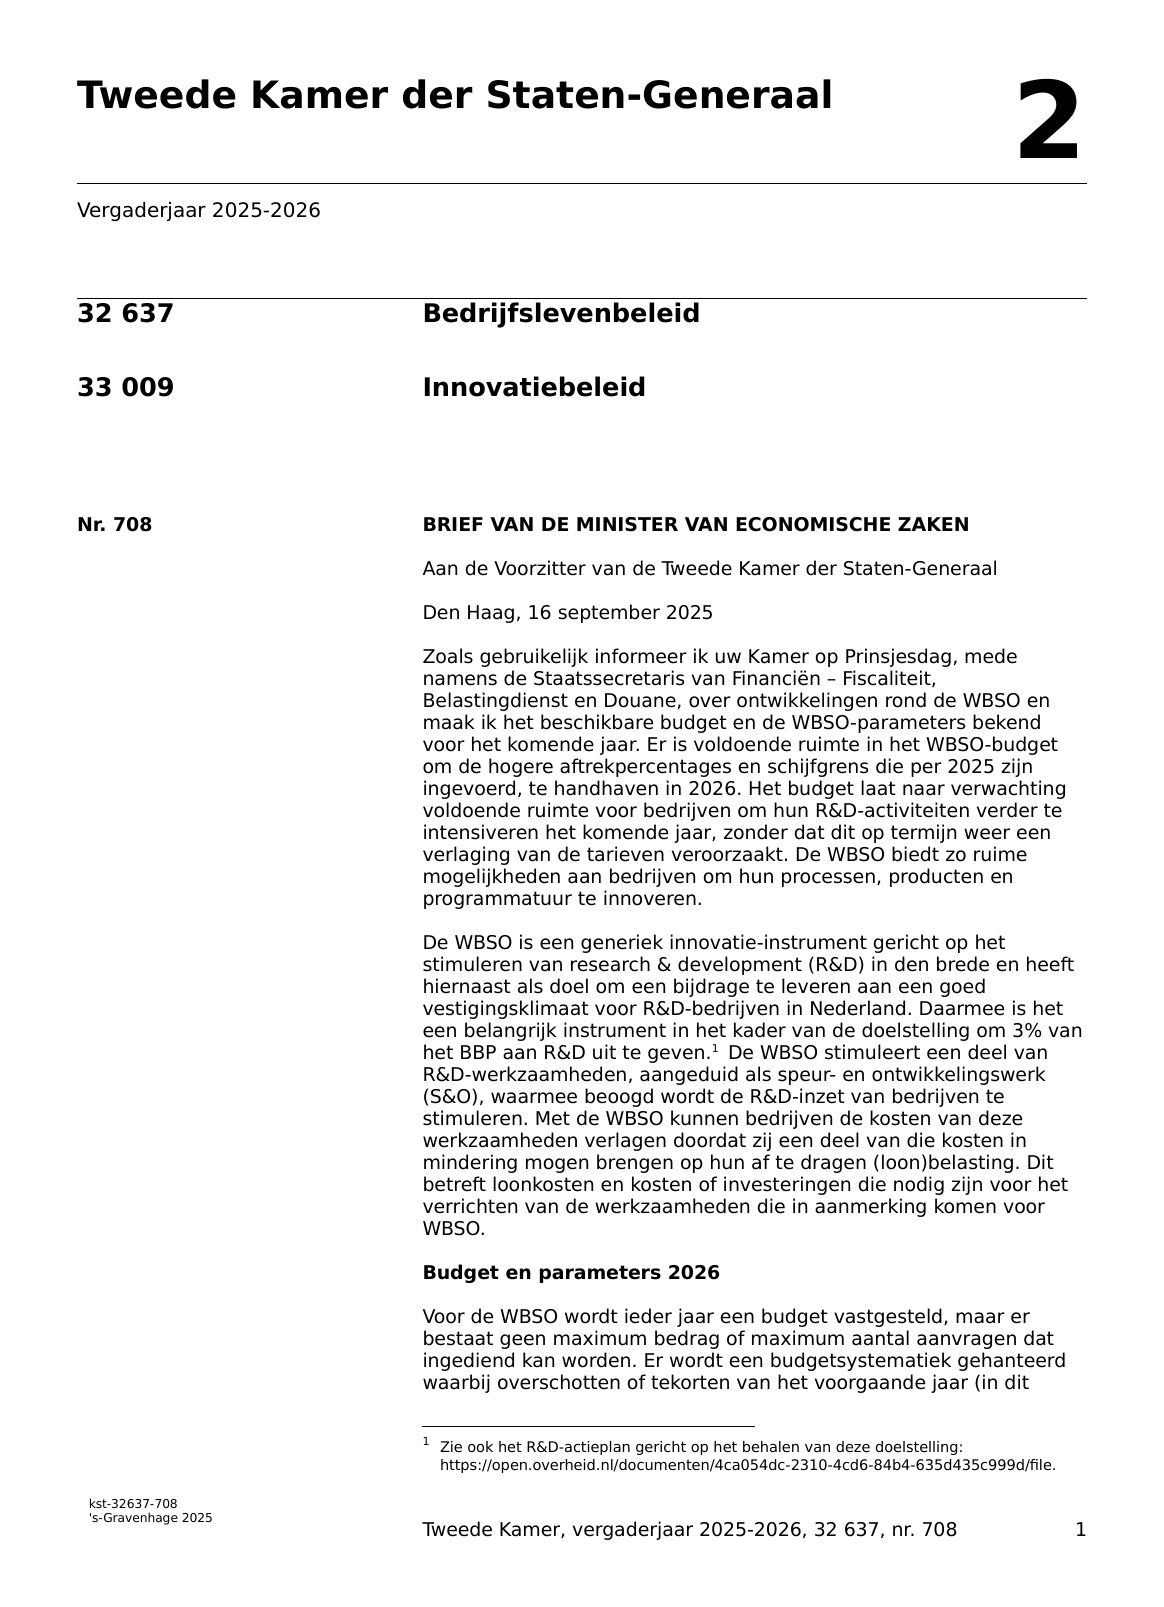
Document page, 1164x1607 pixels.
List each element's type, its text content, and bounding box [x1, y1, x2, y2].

text Zie ook het R&D-actieplan gericht op het behalen van deze doelstelling: https://open.overheid.nl/documenten/4ca054dc-2310-4cd6-84b4-635d435c999d/file. [422, 1435, 1087, 1474]
text kst-32637-708 [88, 1497, 323, 1511]
table_header 2 [886, 59, 1087, 183]
text 's-Gravenhage 2025 [88, 1511, 323, 1525]
text Voor de WBSO wordt ieder jaar een budget vastgesteld, maar er bestaat geen maximum bedrag of maximum aantal aanvragen dat ingediend kan worden. Er wordt een budgetsystematiek gehanteerd waarbij overschotten of tekorten van het voorgaande jaar (in dit [422, 1306, 1087, 1394]
subtitle Budget en parameters 2026 [422, 1262, 1087, 1284]
table_header Tweede Kamer der Staten-Generaal [77, 59, 886, 183]
subtitle 32 637 Bedrijfslevenbeleid [77, 299, 1087, 329]
text Den Haag, 16 september 2025 [422, 602, 1087, 624]
subtitle Nr. 708 BRIEF VAN DE MINISTER VAN ECONOMISCHE ZAKEN [77, 514, 1087, 536]
text De WBSO is een generiek innovatie-instrument gericht op het stimuleren van research & development (R&D) in den brede en heeft hiernaast als doel om een bijdrage te leveren aan een goed vestigingsklimaat voor R&D-bedrijven in Nederland. Daarmee is het een belangrijk instrument in het kader van de doelstelling om 3% van het BBP aan R&D uit te geven. De WBSO stimuleert een deel van R&D-werkzaamheden, aangeduid als speur- en ontwikkelingswerk (S&O), waarmee beoogd wordt de R&D-inzet van bedrijven te stimuleren. Met de WBSO kunnen bedrijven de kosten van deze werkzaamheden verlagen doordat zij een deel van die kosten in mindering mogen brengen op hun af te dragen (loon)belasting. Dit betreft loonkosten en kosten of investeringen die nodig zijn voor het verrichten van de werkzaamheden die in aanmerking komen voor WBSO. [422, 932, 1087, 1240]
text Aan de Voorzitter van de Tweede Kamer der Staten-Generaal [422, 558, 1087, 580]
subtitle 33 009 Innovatiebeleid [77, 373, 1087, 403]
table_cell Vergaderjaar 2025-2026 [77, 184, 1087, 298]
text Zoals gebruikelijk informeer ik uw Kamer op Prinsjesdag, mede namens de Staatssecretaris van Financiën – Fiscaliteit, Belastingdienst en Douane, over ontwikkelingen rond de WBSO en maak ik het beschikbare budget en de WBSO-parameters bekend voor het komende jaar. Er is voldoende ruimte in het WBSO-budget om de hogere aftrekpercentages en schijfgrens die per 2025 zijn ingevoerd, te handhaven in 2026. Het budget laat naar verwachting voldoende ruimte voor bedrijven om hun R&D-activiteiten verder te intensiveren het komende jaar, zonder dat dit op termijn weer een verlaging van de tarieven veroorzaakt. De WBSO biedt zo ruime mogelijkheden aan bedrijven om hun processen, producten en programmatuur te innoveren. [422, 646, 1087, 910]
